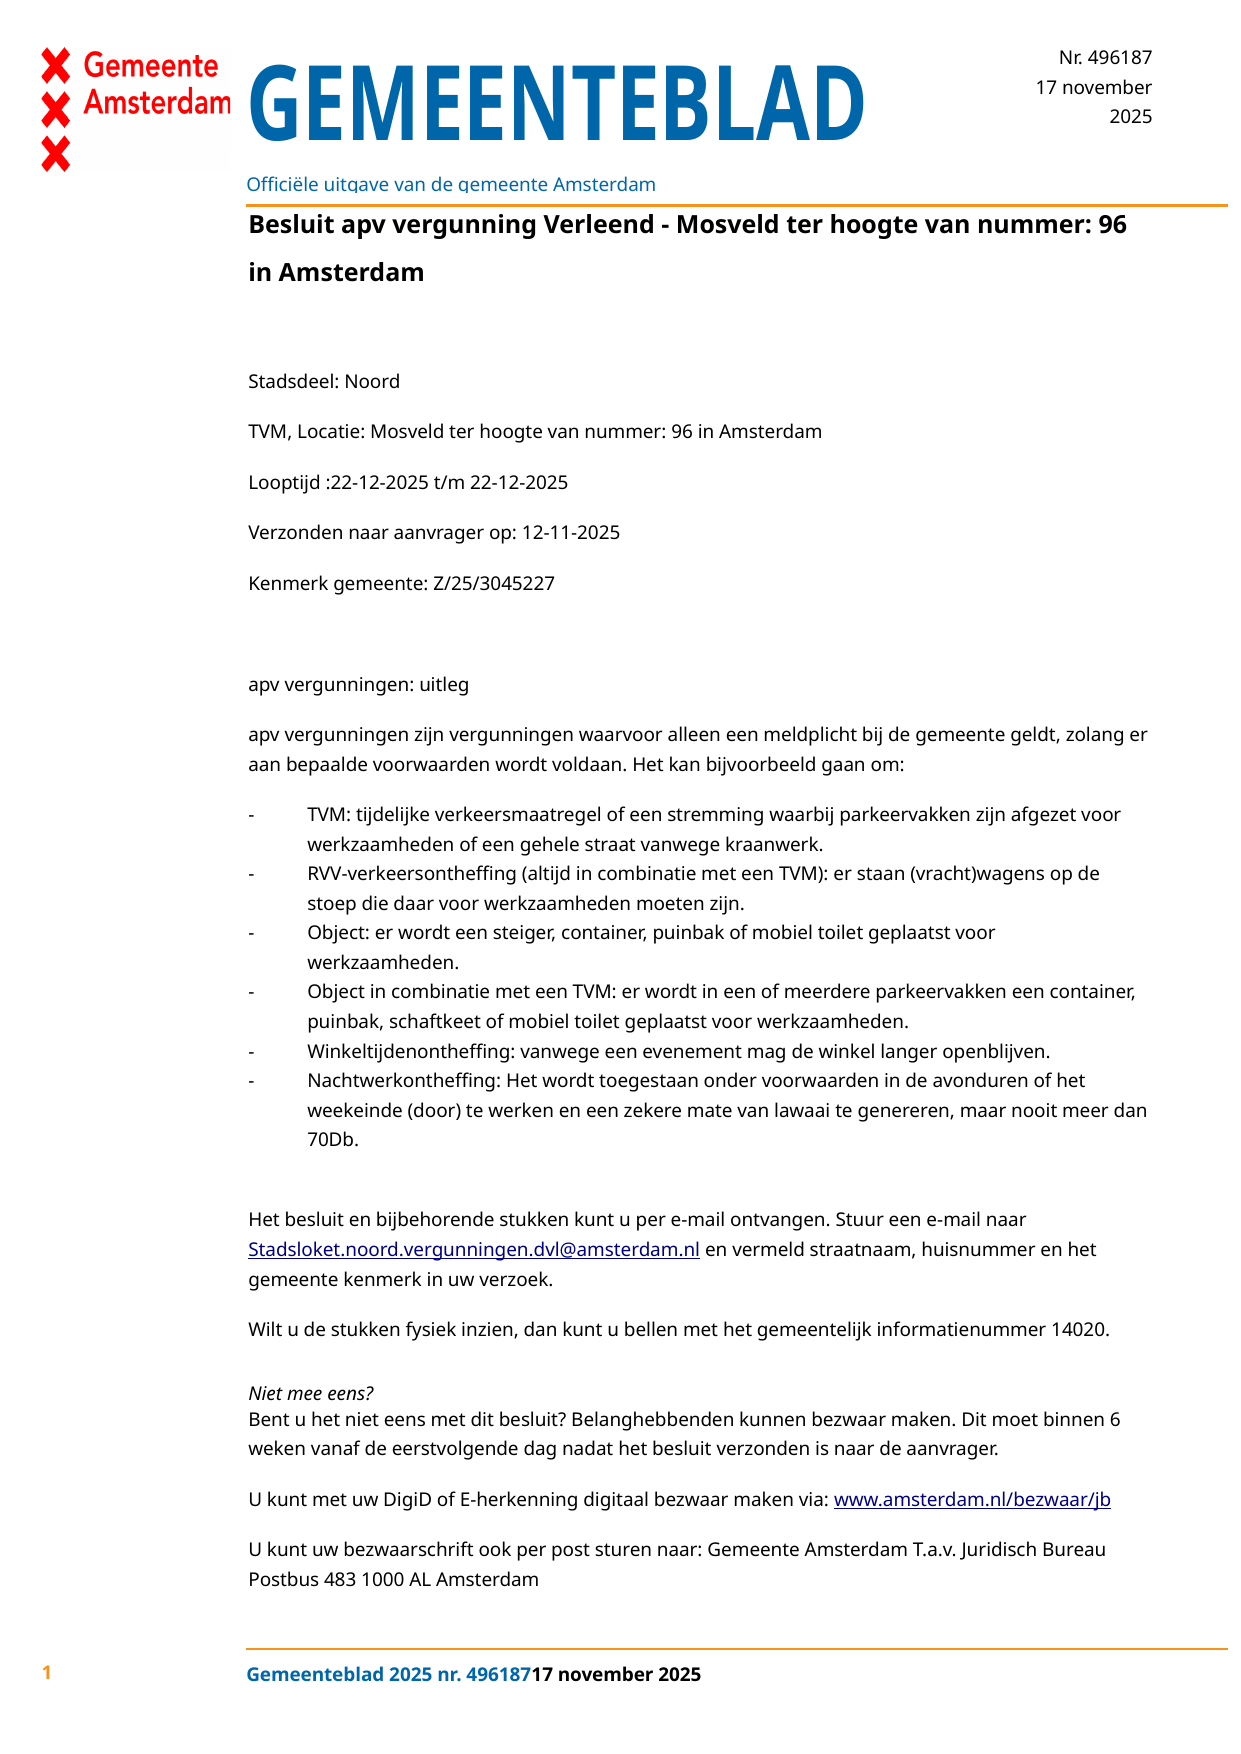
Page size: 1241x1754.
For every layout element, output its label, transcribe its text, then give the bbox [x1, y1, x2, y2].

text U kunt met uw DigiD of E-herkenning digitaal bezwaar maken via: www.amsterdam.nl/bezwaar/jb [248, 1486, 1152, 1512]
text Wilt u de stukken fysiek inzien, dan kunt u bellen met het gemeentelijk informatienummer 14020. [248, 1316, 1152, 1342]
text Verzonden naar aanvrager op: 12-11-2025 [248, 519, 1152, 545]
text Looptijd :22-12-2025 t/m 22-12-2025 [248, 469, 1152, 495]
text apv vergunningen zijn vergunningen waarvoor alleen een meldplicht bij de gemeente geldt, zolang er aan bepaalde voorwaarden wordt voldaan. Het kan bijvoorbeeld gaan om: [248, 721, 1152, 777]
text Niet mee eens? [248, 1380, 1152, 1406]
text Stadsdeel: Noord [248, 368, 1152, 394]
picture [41, 47, 231, 172]
list Object: er wordt een steiger, container, puinbak of mobiel toilet geplaatst voor werkzaamheden. [248, 919, 1152, 975]
text Het besluit en bijbehorende stukken kunt u per e-mail ontvangen. Stuur een e-mail naar Stadsloket.noord.vergunningen.dvl@amsterdam.nl en vermeld straatnaam, huisnummer en het gemeente kenmerk in uw verzoek. [248, 1207, 1152, 1292]
list Object in combinatie met een TVM: er wordt in een of meerdere parkeervakken een container, puinbak, schaftkeet of mobiel toilet geplaatst voor werkzaamheden. [248, 979, 1152, 1034]
text apv vergunningen: uitleg [248, 671, 1152, 697]
text TVM, Locatie: Mosveld ter hoogte van nummer: 96 in Amsterdam [248, 419, 1152, 444]
list RVV-verkeersontheffing (altijd in combinatie met een TVM): er staan (vracht)wagens op de stoep die daar voor werkzaamheden moeten zijn. [248, 860, 1152, 916]
list TVM: tijdelijke verkeersmaatregel of een stremming waarbij parkeervakken zijn afgezet voor werkzaamheden of een gehele straat vanwege kraanwerk. [248, 801, 1152, 857]
text Besluit apv vergunning Verleend - Mosveld ter hoogte van nummer: 96 in Amsterdam [248, 207, 1152, 288]
text U kunt uw bezwaarschrift ook per post sturen naar: Gemeente Amsterdam T.a.v. Juridisch Bureau Postbus 483 1000 AL Amsterdam [248, 1536, 1152, 1592]
list Winkeltijdenontheffing: vanwege een evenement mag de winkel langer openblijven. [248, 1038, 1152, 1064]
text Kenmerk gemeente: Z/25/3045227 [248, 570, 1152, 596]
list Nachtwerkontheffing: Het wordt toegestaan onder voorwaarden in de avonduren of het weekeinde (door) te werken en een zekere mate van lawaai te genereren, maar nooit meer dan 70Db. [248, 1067, 1152, 1152]
text Bent u het niet eens met dit besluit? Belanghebbenden kunnen bezwaar maken. Dit moet binnen 6 weken vanaf de eerstvolgende dag nadat het besluit verzonden is naar de aanvrager. [248, 1406, 1152, 1461]
